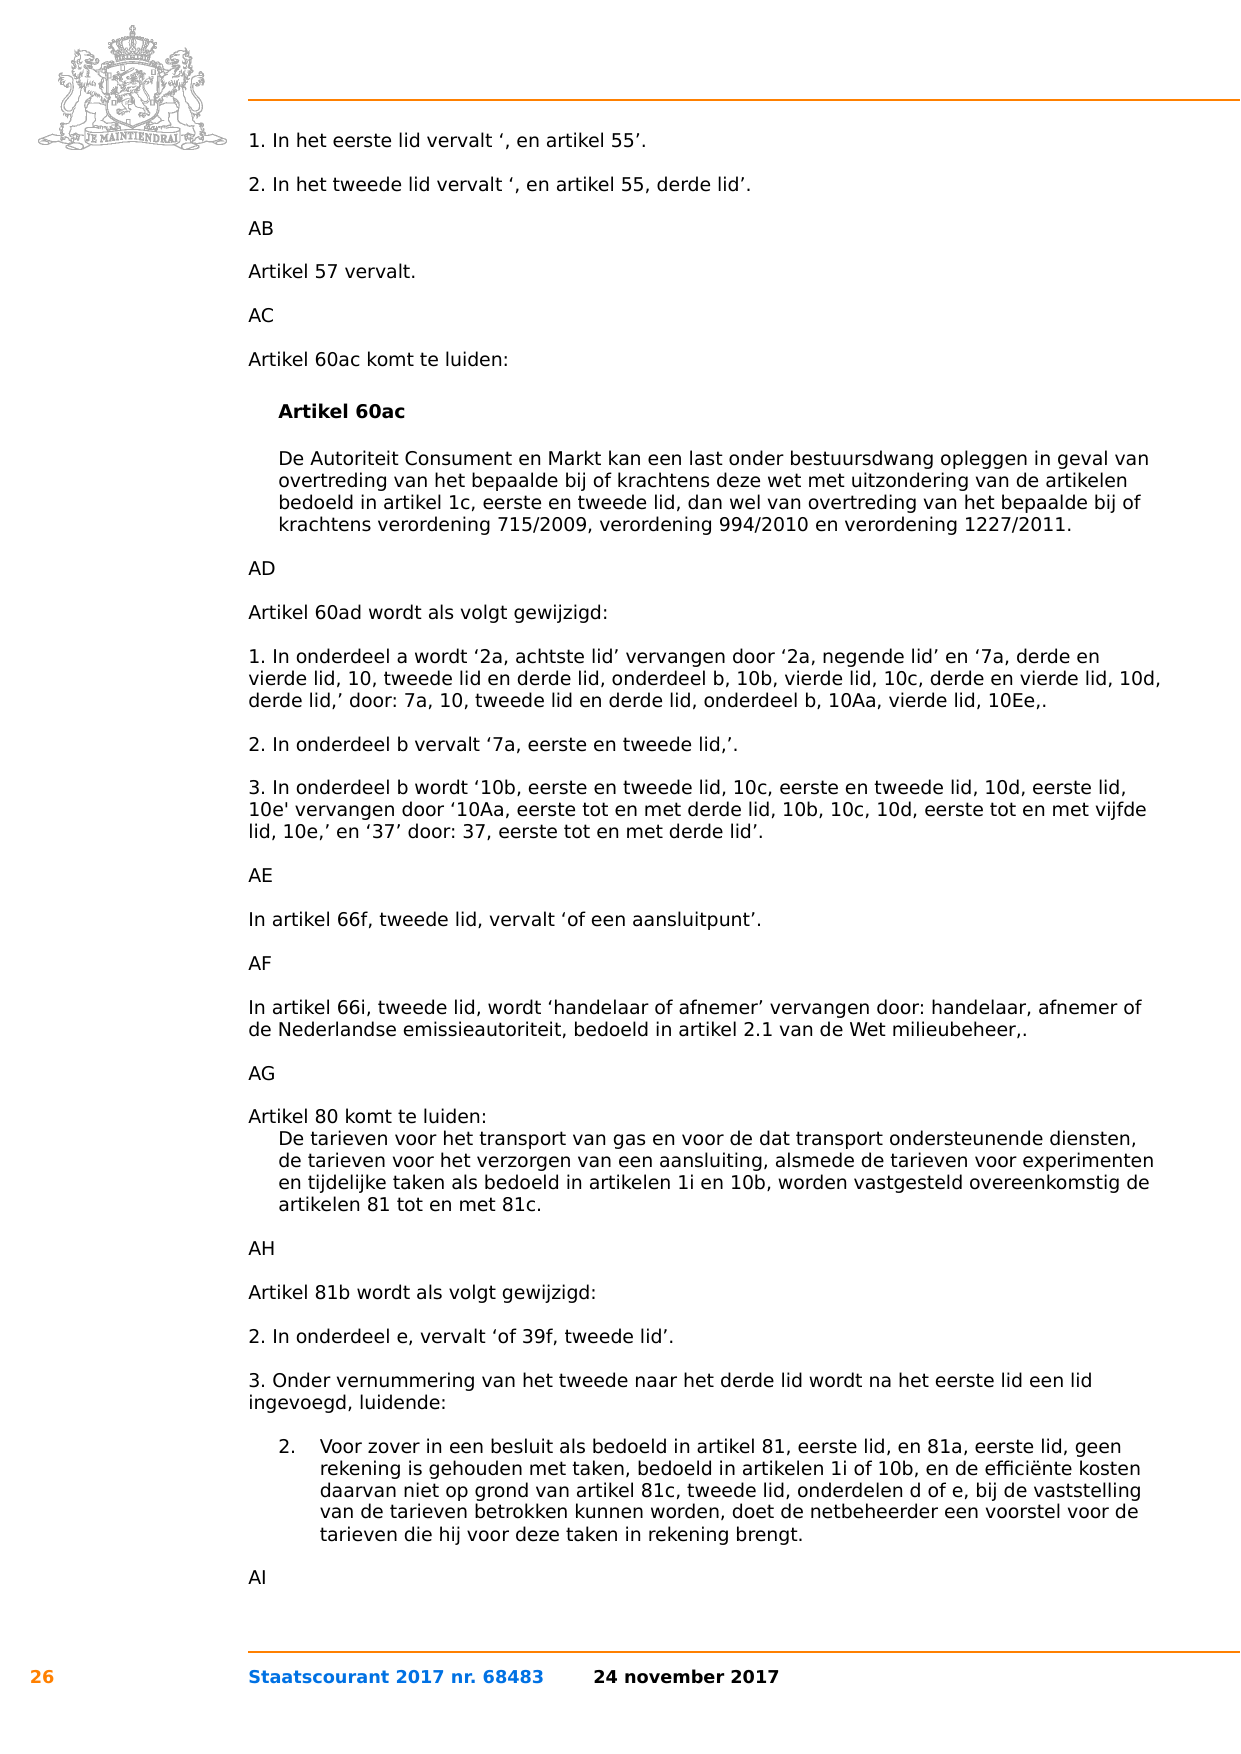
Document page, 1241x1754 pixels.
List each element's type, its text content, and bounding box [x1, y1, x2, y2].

text Artikel 57 vervalt. [248, 261, 1163, 283]
text 2. Voor zover in een besluit als bedoeld in artikel 81, eerste lid, en 81a, eerste lid, geen rekening is gehouden met taken, bedoeld in artikelen 1i of 10b, en de efficiënte kosten daarvan niet op grond van artikel 81c, tweede lid, onderdelen d of e, bij de vaststelling van de tarieven betrokken kunnen worden, doet de netbeheerder een voorstel voor de tarieven die hij voor deze taken in rekening brengt. [278, 1436, 1163, 1545]
text AC [248, 305, 1163, 327]
text AD [248, 558, 1163, 580]
text De tarieven voor het transport van gas en voor de dat transport ondersteunende diensten, de tarieven voor het verzorgen van een aansluiting, alsmede de tarieven voor experimenten en tijdelijke taken als bedoeld in artikelen 1i en 10b, worden vastgesteld overeenkomstig de artikelen 81 tot en met 81c. [278, 1128, 1163, 1216]
text AE [248, 865, 1163, 887]
text Artikel 60ad wordt als volgt gewijzigd: [248, 602, 1163, 624]
text AF [248, 953, 1163, 975]
text 1. In onderdeel a wordt ‘2a, achtste lid’ vervangen door ‘2a, negende lid’ en ‘7a, derde en vierde lid, 10, tweede lid en derde lid, onderdeel b, 10b, vierde lid, 10c, derde en vierde lid, 10d, derde lid,’ door: 7a, 10, tweede lid en derde lid, onderdeel b, 10Aa, vierde lid, 10Ee,. [248, 646, 1163, 712]
text 2. In het tweede lid vervalt ‘, en artikel 55, derde lid’. [248, 174, 1163, 196]
text In artikel 66f, tweede lid, vervalt ‘of een aansluitpunt’. [248, 909, 1163, 931]
text AG [248, 1062, 1163, 1084]
text In artikel 66i, tweede lid, wordt ‘handelaar of afnemer’ vervangen door: handelaar, afnemer of de Nederlandse emissieautoriteit, bedoeld in artikel 2.1 van de Wet milieubeheer,. [248, 997, 1163, 1041]
text Artikel 80 komt te luiden: [248, 1106, 1163, 1128]
picture [38, 25, 227, 150]
subtitle Artikel 60ac [278, 401, 1163, 423]
text AB [248, 218, 1163, 239]
text 2. In onderdeel b vervalt ‘7a, eerste en tweede lid,’. [248, 733, 1163, 755]
text Artikel 60ac komt te luiden: [248, 349, 1163, 371]
text AI [248, 1567, 1163, 1589]
text 3. In onderdeel b wordt ‘10b, eerste en tweede lid, 10c, eerste en tweede lid, 10d, eerste lid, 10e' vervangen door ‘10Aa, eerste tot en met derde lid, 10b, 10c, 10d, eerste tot en met vijfde lid, 10e,’ en ‘37’ door: 37, eerste tot en met derde lid’. [248, 777, 1163, 843]
text 2. In onderdeel e, vervalt ‘of 39f, tweede lid’. [248, 1326, 1163, 1348]
text Artikel 81b wordt als volgt gewijzigd: [248, 1282, 1163, 1304]
text AH [248, 1238, 1163, 1260]
text 3. Onder vernummering van het tweede naar het derde lid wordt na het eerste lid een lid ingevoegd, luidende: [248, 1370, 1163, 1414]
text De Autoriteit Consument en Markt kan een last onder bestuursdwang opleggen in geval van overtreding van het bepaalde bij of krachtens deze wet met uitzondering van de artikelen bedoeld in artikel 1c, eerste en tweede lid, dan wel van overtreding van het bepaalde bij of krachtens verordening 715/2009, verordening 994/2010 en verordening 1227/2011. [278, 448, 1163, 536]
text 1. In het eerste lid vervalt ‘, en artikel 55’. [248, 130, 1163, 152]
